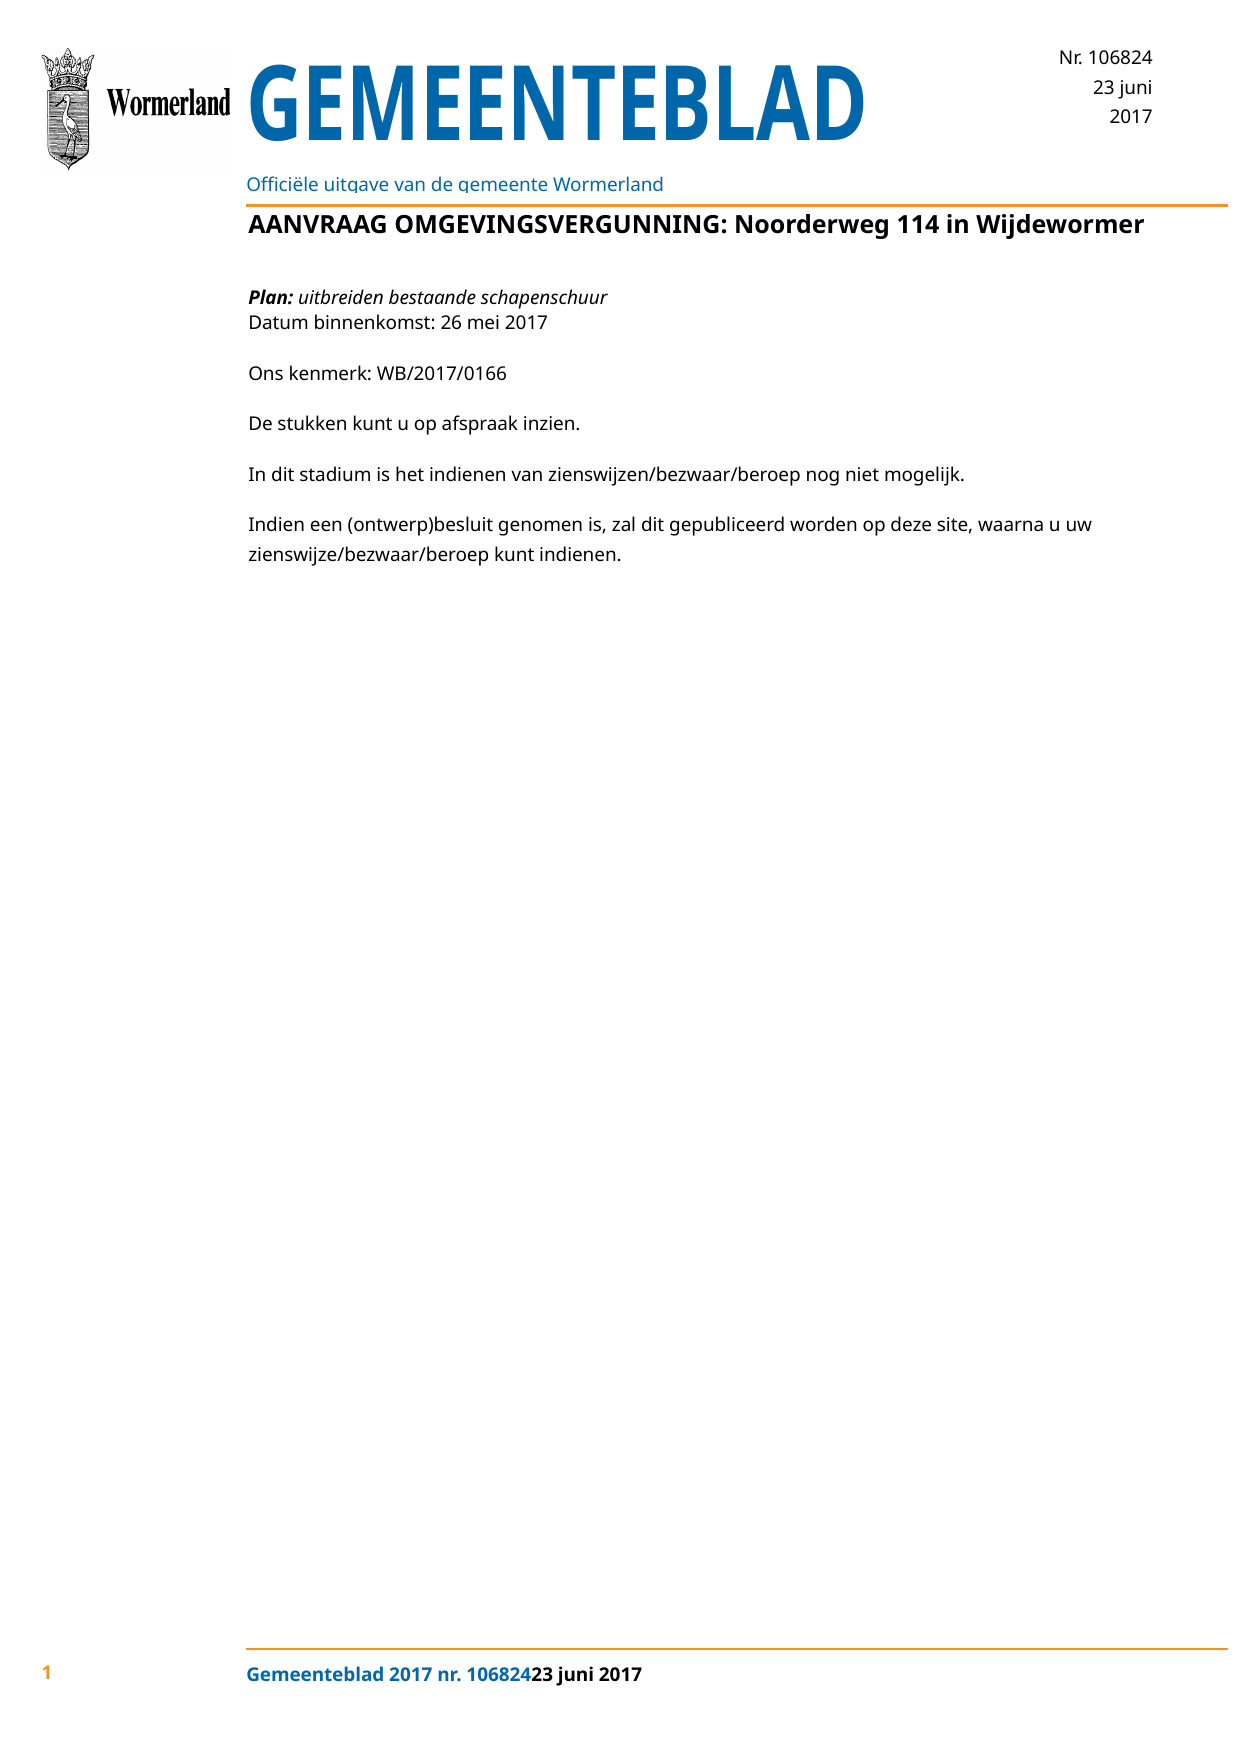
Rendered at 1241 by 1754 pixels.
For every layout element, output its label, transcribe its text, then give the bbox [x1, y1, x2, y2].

text De stukken kunt u op afspraak inzien. [248, 410, 1152, 436]
picture [41, 47, 231, 172]
text Plan: uitbreiden bestaande schapenschuur [248, 284, 1152, 309]
text Ons kenmerk: WB/2017/0166 [248, 360, 1152, 386]
text Datum binnenkomst: 26 mei 2017 [248, 309, 1152, 335]
text In dit stadium is het indienen van zienswijzen/bezwaar/beroep nog niet mogelijk. [248, 461, 1152, 487]
text Indien een (ontwerp)besluit genomen is, zal dit gepubliceerd worden op deze site, waarna u uw zienswijze/bezwaar/beroep kunt indienen. [248, 511, 1152, 567]
text AANVRAAG OMGEVINGSVERGUNNING: Noorderweg 114 in Wijdewormer [248, 207, 1152, 241]
